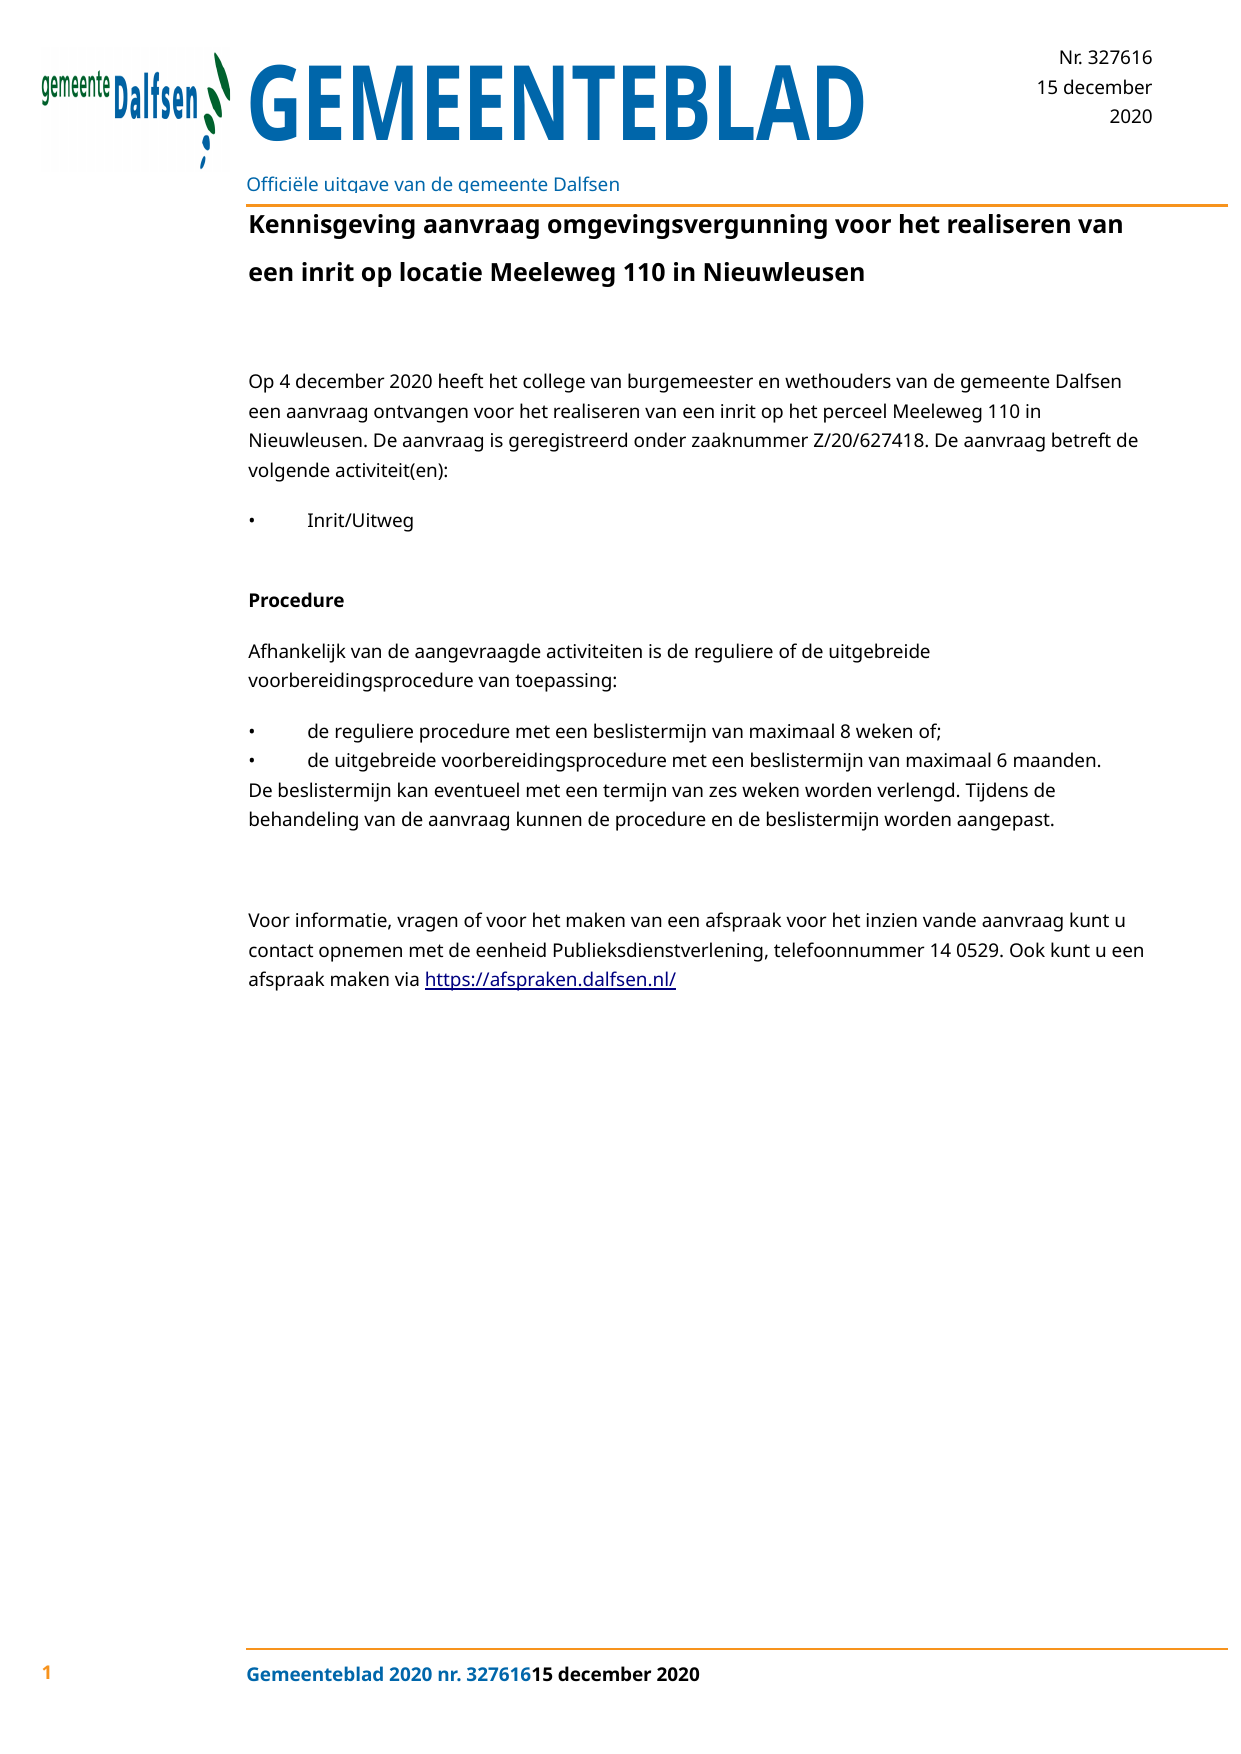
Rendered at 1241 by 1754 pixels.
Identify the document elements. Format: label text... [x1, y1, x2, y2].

text Kennisgeving aanvraag omgevingsvergunning voor het realiseren van een inrit op locatie Meeleweg 110 in Nieuwleusen [248, 207, 1152, 288]
list Inrit/Uitweg [248, 507, 1152, 533]
text Op 4 december 2020 heeft het college van burgemeester en wethouders van de gemeente Dalfsen een aanvraag ontvangen voor het realiseren van een inrit op het perceel Meeleweg 110 in Nieuwleusen. De aanvraag is geregistreerd onder zaaknummer Z/20/627418. De aanvraag betreft de volgende activiteit(en): [248, 368, 1152, 483]
text Voor informatie, vragen of voor het maken van een afspraak voor het inzien vande aanvraag kunt u contact opnemen met de eenheid Publieksdienstverlening, telefoonnummer 14 0529. Ook kunt u een afspraak maken via https://afspraken.dalfsen.nl/ [248, 907, 1152, 992]
text De beslistermijn kan eventueel met een termijn van zes weken worden verlengd. Tijdens de behandeling van de aanvraag kunnen de procedure en de beslistermijn worden aangepast. [248, 777, 1152, 832]
text Procedure [248, 587, 1152, 613]
picture [41, 47, 231, 172]
list de reguliere procedure met een beslistermijn van maximaal 8 weken of; [248, 718, 1152, 744]
text Afhankelijk van de aangevraagde activiteiten is de reguliere of de uitgebreide voorbereidingsprocedure van toepassing: [248, 638, 1152, 693]
list de uitgebreide voorbereidingsprocedure met een beslistermijn van maximaal 6 maanden. [248, 747, 1152, 773]
